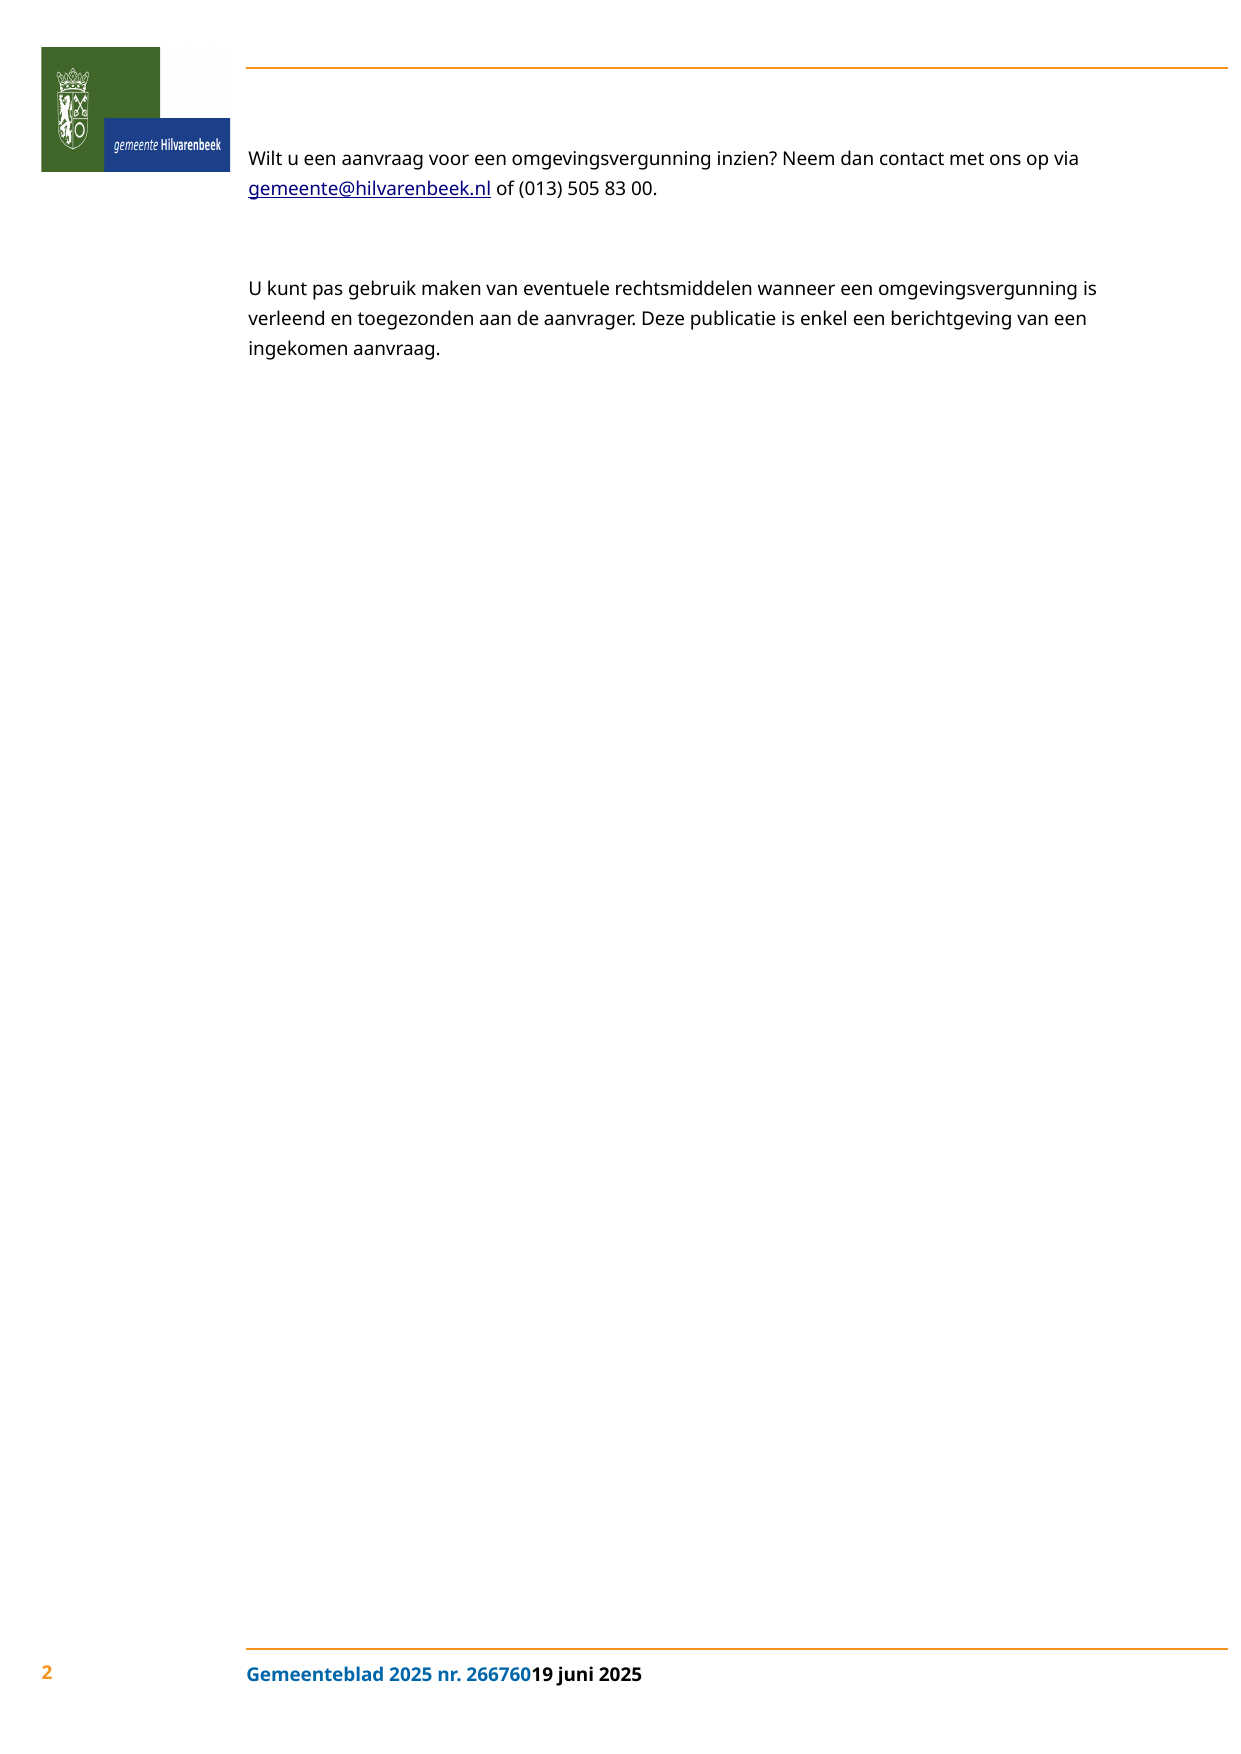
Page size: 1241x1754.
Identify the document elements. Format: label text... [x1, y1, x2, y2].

text Wilt u een aanvraag voor een omgevingsvergunning inzien? Neem dan contact met ons op via gemeente@hilvarenbeek.nl of (013) 505 83 00. [248, 145, 1152, 201]
text U kunt pas gebruik maken van eventuele rechtsmiddelen wanneer een omgevingsvergunning is verleend en toegezonden aan de aanvrager. Deze publicatie is enkel een berichtgeving van een ingekomen aanvraag. [248, 276, 1152, 361]
picture [41, 47, 231, 172]
